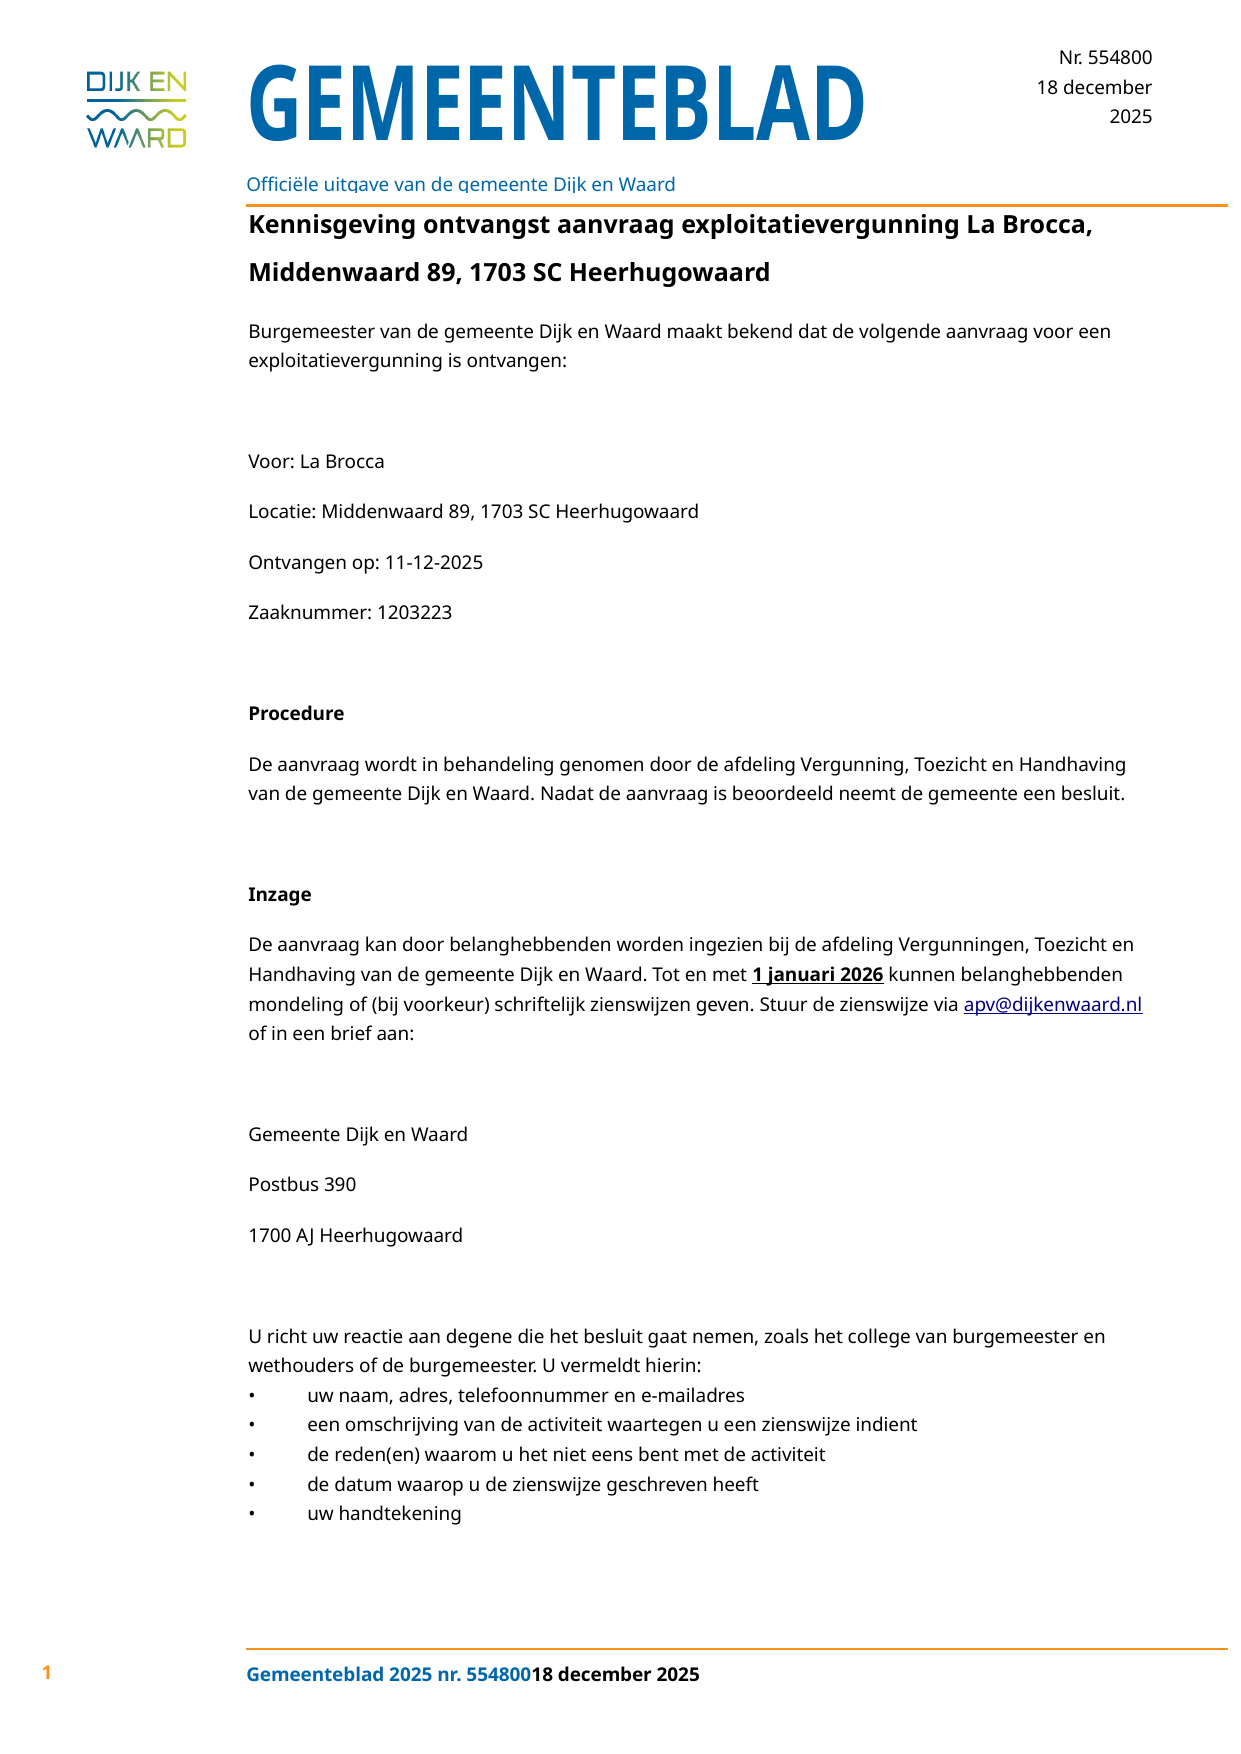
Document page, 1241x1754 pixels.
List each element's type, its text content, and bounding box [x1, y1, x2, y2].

text U richt uw reactie aan degene die het besluit gaat nemen, zoals het college van burgemeester en wethouders of de burgemeester. U vermeldt hierin: [248, 1323, 1152, 1378]
text Burgemeester van de gemeente Dijk en Waard maakt bekend dat de volgende aanvraag voor een exploitatievergunning is ontvangen: [248, 318, 1152, 373]
list de datum waarop u de zienswijze geschreven heeft [248, 1471, 1152, 1497]
list een omschrijving van de activiteit waartegen u een zienswijze indient [248, 1412, 1152, 1437]
text Ontvangen op: 11-12-2025 [248, 549, 1152, 575]
text Zaaknummer: 1203223 [248, 599, 1152, 625]
text Kennisgeving ontvangst aanvraag exploitatievergunning La Brocca, Middenwaard 89, 1703 SC Heerhugowaard [248, 207, 1152, 288]
list de reden(en) waarom u het niet eens bent met de activiteit [248, 1441, 1152, 1467]
text Gemeente Dijk en Waard [248, 1121, 1152, 1147]
text De aanvraag kan door belanghebbenden worden ingezien bij de afdeling Vergunningen, Toezicht en Handhaving van de gemeente Dijk en Waard. Tot en met 1 januari 2026 kunnen belanghebbenden mondeling of (bij voorkeur) schriftelijk zienswijzen geven. Stuur de zienswijze via apv@dijkenwaard.nl of in een brief aan: [248, 932, 1152, 1046]
text Postbus 390 [248, 1172, 1152, 1197]
text 1700 AJ Heerhugowaard [248, 1222, 1152, 1248]
list uw handtekening [248, 1500, 1152, 1526]
list uw naam, adres, telefoonnummer en e-mailadres [248, 1382, 1152, 1408]
text Procedure [248, 700, 1152, 726]
text Inzage [248, 881, 1152, 907]
text De aanvraag wordt in behandeling genomen door de afdeling Vergunning, Toezicht en Handhaving van de gemeente Dijk en Waard. Nadat de aanvraag is beoordeeld neemt de gemeente een besluit. [248, 751, 1152, 806]
text Voor: La Brocca [248, 448, 1152, 474]
text Locatie: Middenwaard 89, 1703 SC Heerhugowaard [248, 499, 1152, 524]
picture [41, 47, 231, 172]
